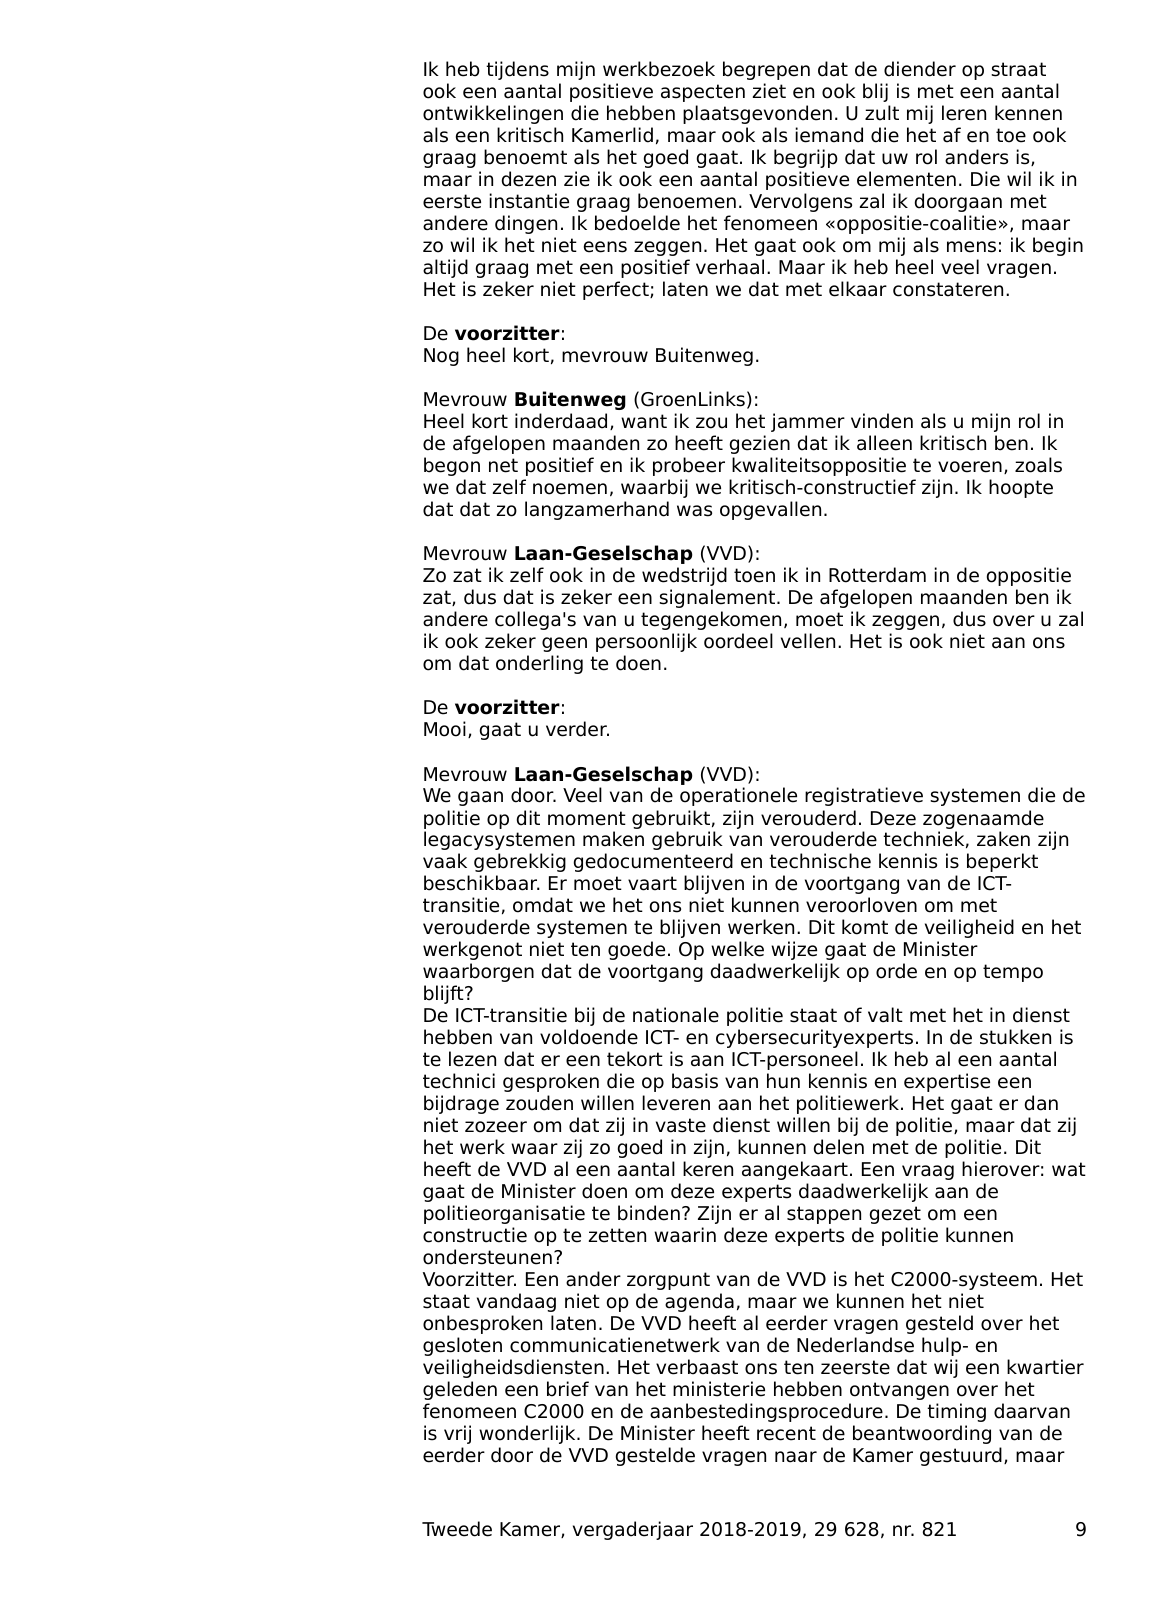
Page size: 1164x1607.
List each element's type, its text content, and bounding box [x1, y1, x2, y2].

text We gaan door. Veel van de operationele registratieve systemen die de politie op dit moment gebruikt, zijn verouderd. Deze zogenaamde legacysystemen maken gebruik van verouderde techniek, zaken zijn vaak gebrekkig gedocumenteerd en technische kennis is beperkt beschikbaar. Er moet vaart blijven in de voortgang van de ICT-transitie, omdat we het ons niet kunnen veroorloven om met verouderde systemen te blijven werken. Dit komt de veiligheid en het werkgenot niet ten goede. Op welke wijze gaat de Minister waarborgen dat de voortgang daadwerkelijk op orde en op tempo blijft? [422, 785, 1087, 1005]
text De voorzitter: [422, 323, 1087, 345]
text Ik heb tijdens mijn werkbezoek begrepen dat de diender op straat ook een aantal positieve aspecten ziet en ook blij is met een aantal ontwikkelingen die hebben plaatsgevonden. U zult mij leren kennen als een kritisch Kamerlid, maar ook als iemand die het af en toe ook graag benoemt als het goed gaat. Ik begrijp dat uw rol anders is, maar in dezen zie ik ook een aantal positieve elementen. Die wil ik in eerste instantie graag benoemen. Vervolgens zal ik doorgaan met andere dingen. Ik bedoelde het fenomeen «oppositie-coalitie», maar zo wil ik het niet eens zeggen. Het gaat ook om mij als mens: ik begin altijd graag met een positief verhaal. Maar ik heb heel veel vragen. Het is zeker niet perfect; laten we dat met elkaar constateren. [422, 59, 1087, 301]
text Mevrouw Laan-Geselschap (VVD): [422, 543, 1087, 565]
text Mooi, gaat u verder. [422, 719, 1087, 741]
text Mevrouw Buitenweg (GroenLinks): [422, 389, 1087, 411]
text Mevrouw Laan-Geselschap (VVD): [422, 763, 1087, 785]
text Voorzitter. Een ander zorgpunt van de VVD is het C2000-systeem. Het staat vandaag niet op de agenda, maar we kunnen het niet onbesproken laten. De VVD heeft al eerder vragen gesteld over het gesloten communicatienetwerk van de Nederlandse hulp- en veiligheidsdiensten. Het verbaast ons ten zeerste dat wij een kwartier geleden een brief van het ministerie hebben ontvangen over het fenomeen C2000 en de aanbestedingsprocedure. De timing daarvan is vrij wonderlijk. De Minister heeft recent de beantwoording van de eerder door de VVD gestelde vragen naar de Kamer gestuurd, maar [422, 1269, 1087, 1467]
text De ICT-transitie bij de nationale politie staat of valt met het in dienst hebben van voldoende ICT- en cybersecurityexperts. In de stukken is te lezen dat er een tekort is aan ICT-personeel. Ik heb al een aantal technici gesproken die op basis van hun kennis en expertise een bijdrage zouden willen leveren aan het politiewerk. Het gaat er dan niet zozeer om dat zij in vaste dienst willen bij de politie, maar dat zij het werk waar zij zo goed in zijn, kunnen delen met de politie. Dit heeft de VVD al een aantal keren aangekaart. Een vraag hierover: wat gaat de Minister doen om deze experts daadwerkelijk aan de politieorganisatie te binden? Zijn er al stappen gezet om een constructie op te zetten waarin deze experts de politie kunnen ondersteunen? [422, 1005, 1087, 1269]
text Zo zat ik zelf ook in de wedstrijd toen ik in Rotterdam in de oppositie zat, dus dat is zeker een signalement. De afgelopen maanden ben ik andere collega's van u tegengekomen, moet ik zeggen, dus over u zal ik ook zeker geen persoonlijk oordeel vellen. Het is ook niet aan ons om dat onderling te doen. [422, 565, 1087, 675]
text De voorzitter: [422, 697, 1087, 719]
text Heel kort inderdaad, want ik zou het jammer vinden als u mijn rol in de afgelopen maanden zo heeft gezien dat ik alleen kritisch ben. Ik begon net positief en ik probeer kwaliteitsoppositie te voeren, zoals we dat zelf noemen, waarbij we kritisch-constructief zijn. Ik hoopte dat dat zo langzamerhand was opgevallen. [422, 411, 1087, 521]
text Nog heel kort, mevrouw Buitenweg. [422, 345, 1087, 367]
